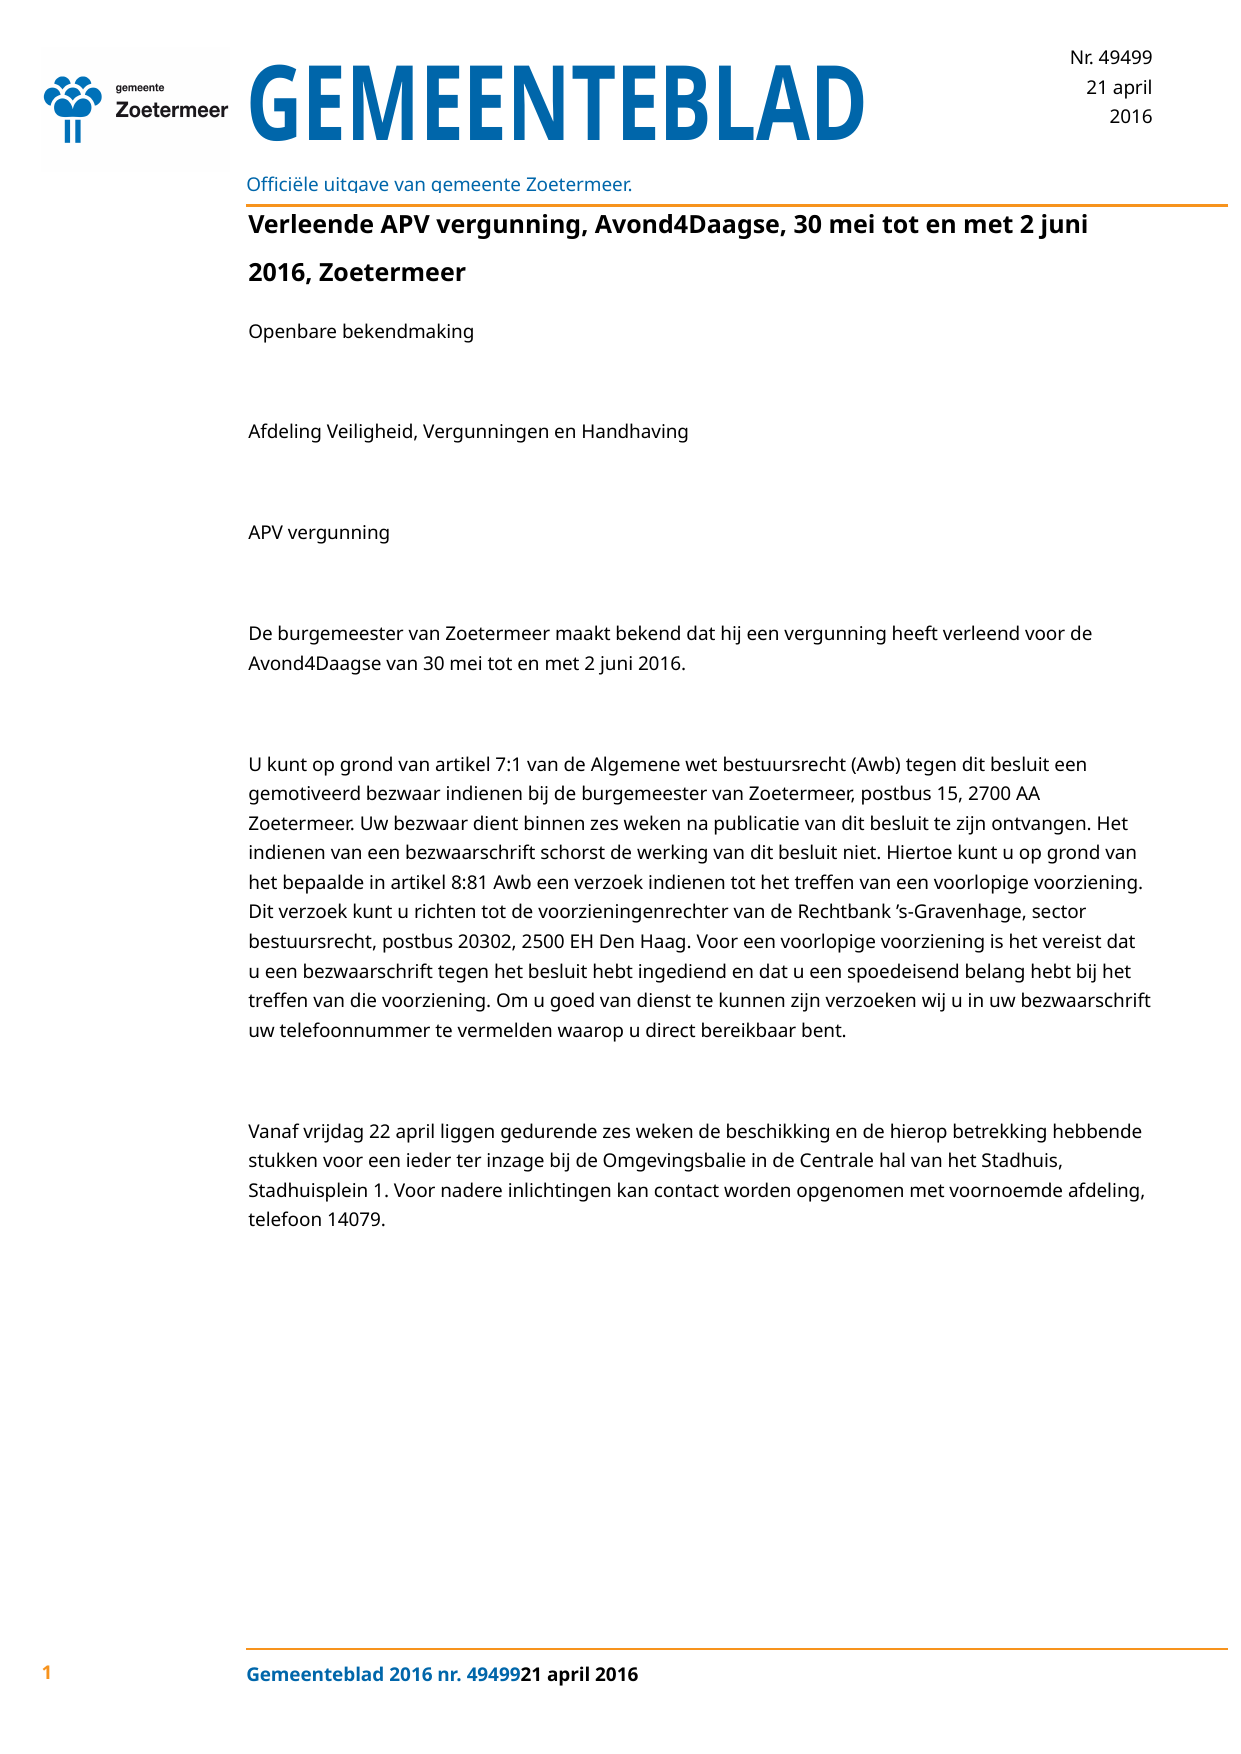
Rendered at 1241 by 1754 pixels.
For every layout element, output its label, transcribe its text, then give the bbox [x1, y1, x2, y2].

picture [41, 47, 231, 172]
text De burgemeester van Zoetermeer maakt bekend dat hij een vergunning heeft verleend voor de Avond4Daagse van 30 mei tot en met 2 juni 2016. [248, 620, 1152, 676]
text Afdeling Veiligheid, Vergunningen en Handhaving [248, 419, 1152, 444]
text U kunt op grond van artikel 7:1 van de Algemene wet bestuursrecht (Awb) tegen dit besluit een gemotiveerd bezwaar indienen bij de burgemeester van Zoetermeer, postbus 15, 2700 AA Zoetermeer. Uw bezwaar dient binnen zes weken na publicatie van dit besluit te zijn ontvangen. Het indienen van een bezwaarschrift schorst de werking van dit besluit niet. Hiertoe kunt u op grond van het bepaalde in artikel 8:81 Awb een verzoek indienen tot het treffen van een voorlopige voorziening. Dit verzoek kunt u richten tot de voorzieningenrechter van de Rechtbank ’s-Gravenhage, sector bestuursrecht, postbus 20302, 2500 EH Den Haag. Voor een voorlopige voorziening is het vereist dat u een bezwaarschrift tegen het besluit hebt ingediend en dat u een spoedeisend belang hebt bij het treffen van die voorziening. Om u goed van dienst te kunnen zijn verzoeken wij u in uw bezwaarschrift uw telefoonnummer te vermelden waarop u direct bereikbaar bent. [248, 751, 1152, 1043]
text Vanaf vrijdag 22 april liggen gedurende zes weken de beschikking en de hierop betrekking hebbende stukken voor een ieder ter inzage bij de Omgevingsbalie in de Centrale hal van het Stadhuis, Stadhuisplein 1. Voor nadere inlichtingen kan contact worden opgenomen met voornoemde afdeling, telefoon 14079. [248, 1118, 1152, 1232]
text APV vergunning [248, 519, 1152, 545]
text Verleende APV vergunning, Avond4Daagse, 30 mei tot en met 2 juni 2016, Zoetermeer [248, 207, 1152, 288]
text Openbare bekendmaking [248, 318, 1152, 344]
